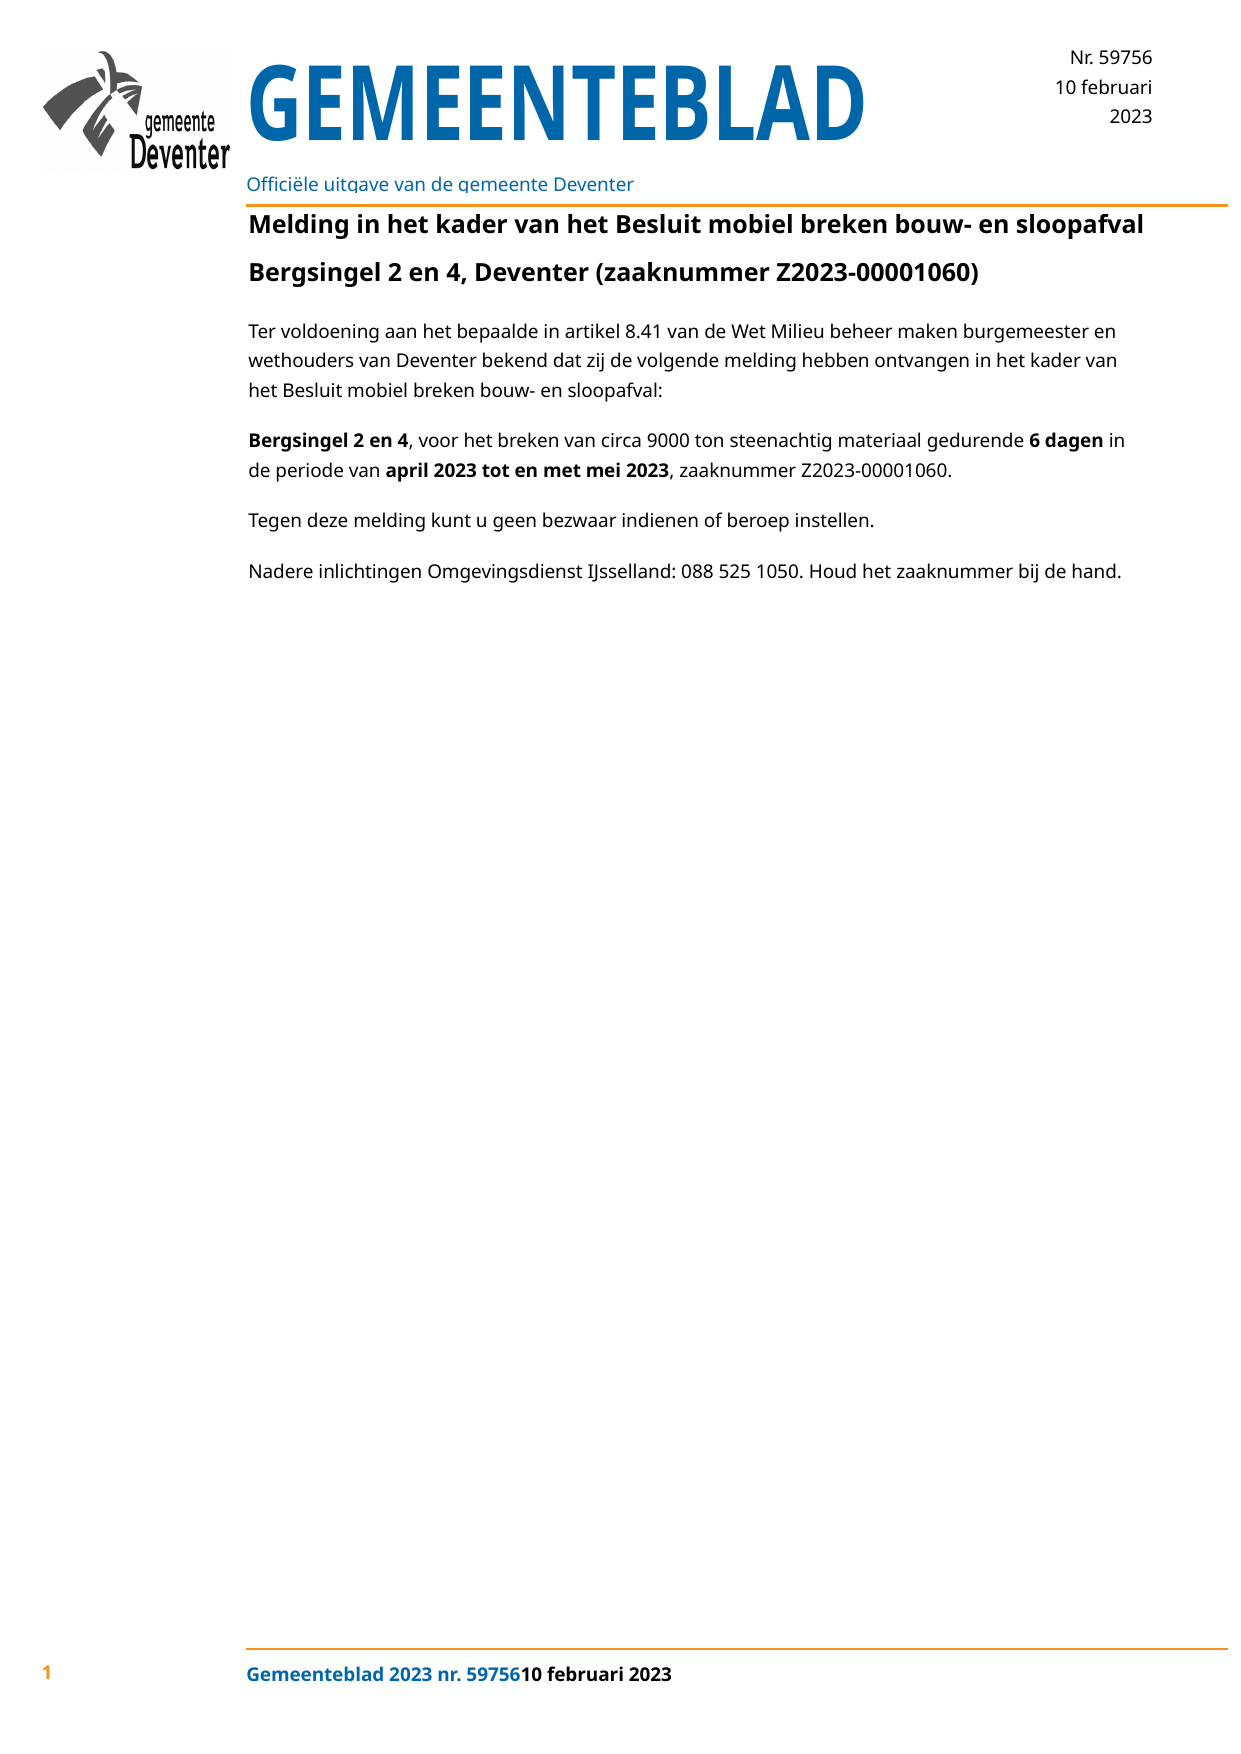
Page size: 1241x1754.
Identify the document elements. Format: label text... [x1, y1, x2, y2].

text Bergsingel 2 en 4, voor het breken van circa 9000 ton steenachtig materiaal gedurende 6 dagen in de periode van april 2023 tot en met mei 2023, zaaknummer Z2023-00001060. [248, 427, 1152, 483]
text Nadere inlichtingen Omgevingsdienst IJsselland: 088 525 1050. Houd het zaaknummer bij de hand. [248, 558, 1152, 584]
picture [41, 47, 231, 172]
text Melding in het kader van het Besluit mobiel breken bouw- en sloopafval Bergsingel 2 en 4, Deventer (zaaknummer Z2023-00001060) [248, 207, 1152, 288]
text Tegen deze melding kunt u geen bezwaar indienen of beroep instellen. [248, 507, 1152, 533]
text Ter voldoening aan het bepaalde in artikel 8.41 van de Wet Milieu beheer maken burgemeester en wethouders van Deventer bekend dat zij de volgende melding hebben ontvangen in het kader van het Besluit mobiel breken bouw- en sloopafval: [248, 318, 1152, 403]
